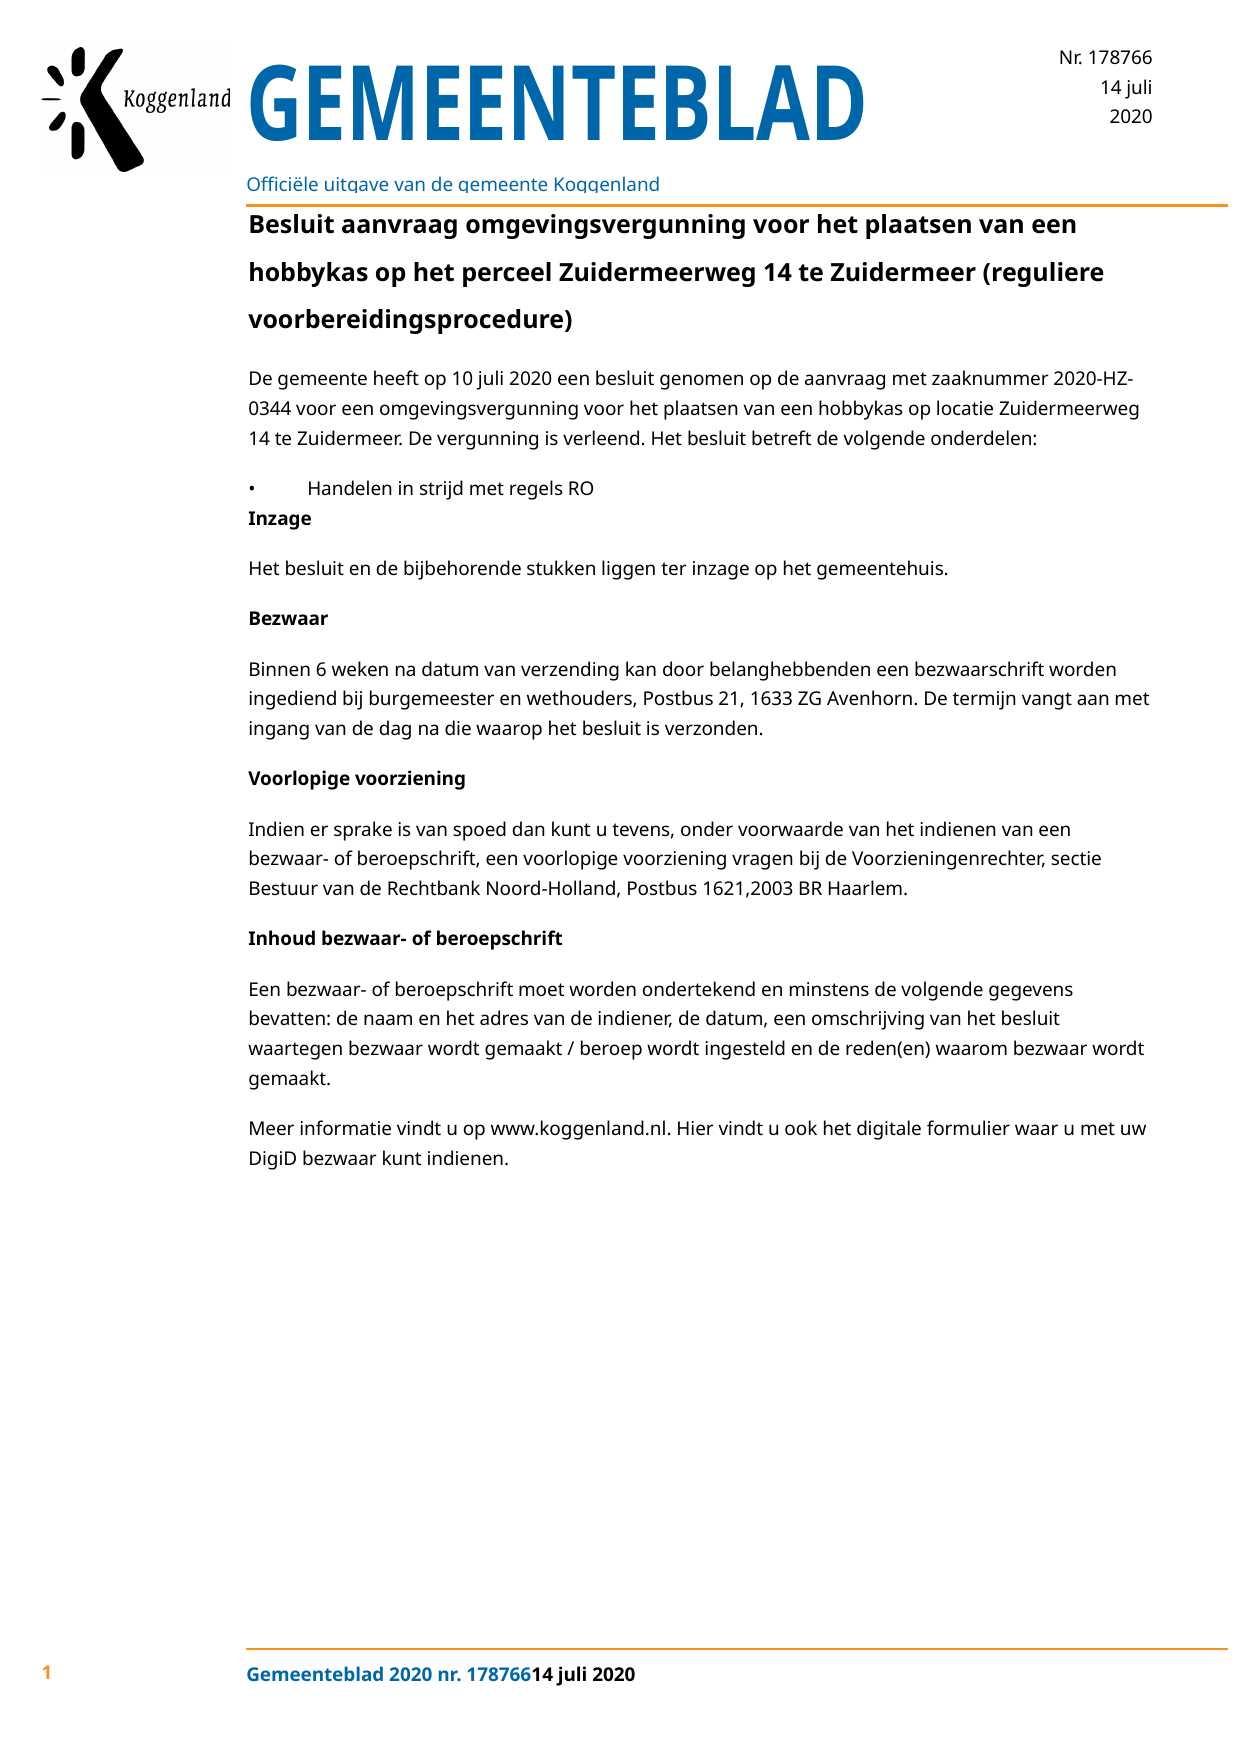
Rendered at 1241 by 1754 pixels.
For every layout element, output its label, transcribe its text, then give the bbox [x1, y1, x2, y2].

list Handelen in strijd met regels RO [248, 475, 1152, 501]
text De gemeente heeft op 10 juli 2020 een besluit genomen op de aanvraag met zaaknummer 2020-HZ-0344 voor een omgevingsvergunning voor het plaatsen van een hobbykas op locatie Zuidermeerweg 14 te Zuidermeer. De vergunning is verleend. Het besluit betreft de volgende onderdelen: [248, 366, 1152, 450]
text Binnen 6 weken na datum van verzending kan door belanghebbenden een bezwaarschrift worden ingediend bij burgemeester en wethouders, Postbus 21, 1633 ZG Avenhorn. De termijn vangt aan met ingang van de dag na die waarop het besluit is verzonden. [248, 656, 1152, 741]
text Voorlopige voorziening [248, 766, 1152, 791]
text Een bezwaar- of beroepschrift moet worden ondertekend en minstens de volgende gegevens bevatten: de naam en het adres van de indiener, de datum, een omschrijving van het besluit waartegen bezwaar wordt gemaakt / beroep wordt ingesteld en de reden(en) waarom bezwaar wordt gemaakt. [248, 976, 1152, 1090]
picture [41, 47, 231, 172]
text Bezwaar [248, 606, 1152, 631]
text Inzage [248, 505, 1152, 530]
text Indien er sprake is van spoed dan kunt u tevens, onder voorwaarde van het indienen van een bezwaar- of beroepschrift, een voorlopige voorziening vragen bij de Voorzieningenrechter, sectie Bestuur van de Rechtbank Noord-Holland, Postbus 1621,2003 BR Haarlem. [248, 816, 1152, 901]
text Meer informatie vindt u op www.koggenland.nl. Hier vindt u ook het digitale formulier waar u met uw DigiD bezwaar kunt indienen. [248, 1115, 1152, 1170]
text Het besluit en de bijbehorende stukken liggen ter inzage op het gemeentehuis. [248, 555, 1152, 581]
text Inhoud bezwaar- of beroepschrift [248, 926, 1152, 951]
text Besluit aanvraag omgevingsvergunning voor het plaatsen van een hobbykas op het perceel Zuidermeerweg 14 te Zuidermeer (reguliere voorbereidingsprocedure) [248, 207, 1152, 336]
